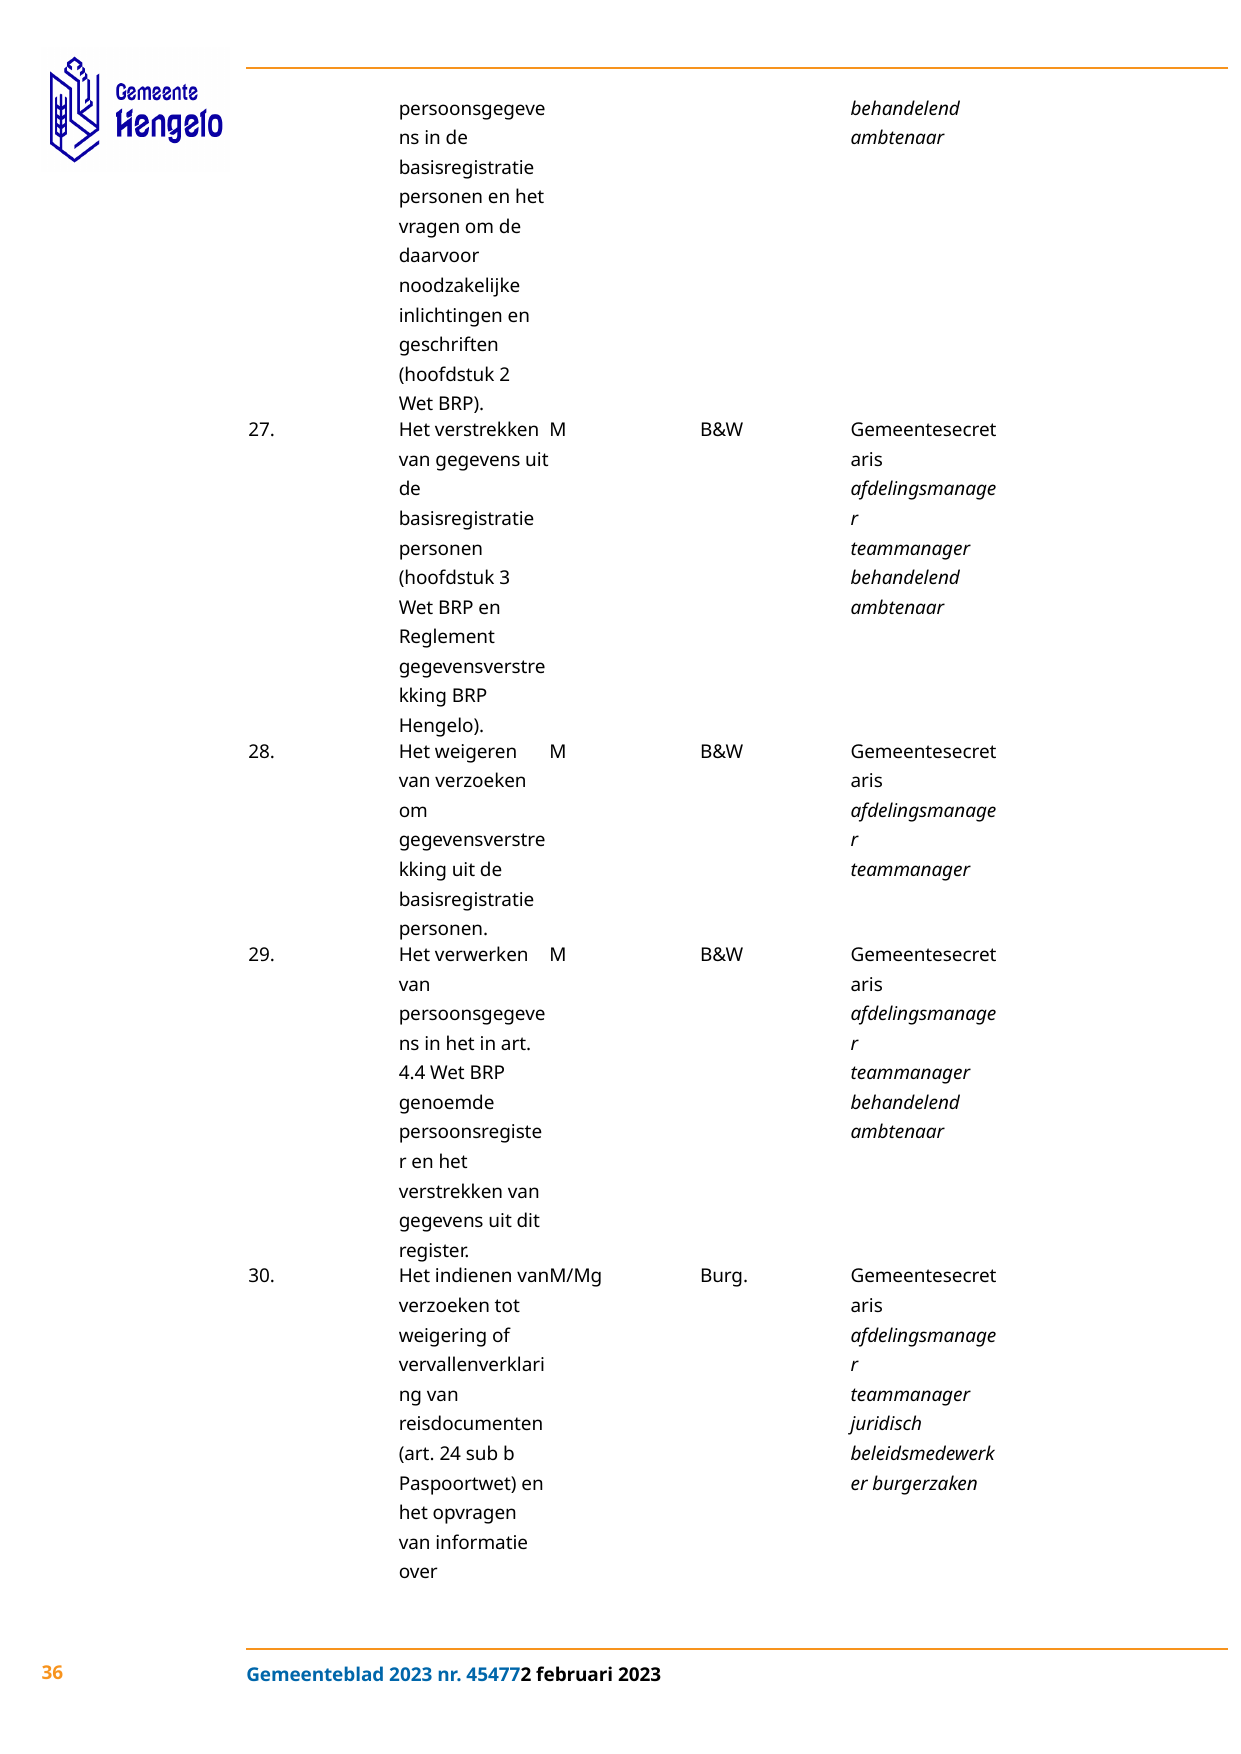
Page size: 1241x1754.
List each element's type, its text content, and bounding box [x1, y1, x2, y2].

table_cell [1001, 1263, 1152, 1584]
table_cell Burg. [700, 1263, 850, 1584]
table_cell B&W [700, 738, 850, 941]
table_cell [248, 95, 398, 416]
table_cell [549, 95, 700, 416]
table_cell 28. [248, 738, 398, 941]
table_cell Gemeentesecretaris afdelingsmanager teammanager behandelend ambtenaar [850, 416, 1001, 738]
table_cell B&W [700, 941, 850, 1263]
table_cell [1001, 95, 1152, 416]
table_cell 29. [248, 941, 398, 1263]
table_cell [1001, 738, 1152, 941]
table_cell [1001, 941, 1152, 1263]
table_cell Gemeentesecretaris afdelingsmanager teammanager behandelend ambtenaar [850, 941, 1001, 1263]
table_cell Het verwerken van persoonsgegevens in het in art. 4.4 Wet BRP genoemde persoonsregister en het verstrekken van gegevens uit dit register. [399, 941, 549, 1263]
table_cell M/Mg [549, 1263, 700, 1584]
table_cell Gemeentesecretaris afdelingsmanager teammanager [850, 738, 1001, 941]
table_cell behandelend ambtenaar [850, 95, 1001, 416]
table_cell Het verstrekken van gegevens uit de basisregistratie personen (hoofdstuk 3 Wet BRP en Reglement gegevensverstrekking BRP Hengelo). [399, 416, 549, 738]
table_cell persoonsgegevens in de basisregistratie personen en het vragen om de daarvoor noodzakelijke inlichtingen en geschriften (hoofdstuk 2 Wet BRP). [399, 95, 549, 416]
table_cell 27. [248, 416, 398, 738]
table_cell Het weigeren van verzoeken om gegevensverstrekking uit de basisregistratie personen. [399, 738, 549, 941]
table_cell Gemeentesecretaris afdelingsmanager teammanager juridisch beleidsmedewerker burgerzaken [850, 1263, 1001, 1584]
table_cell [700, 95, 850, 416]
table_cell M [549, 941, 700, 1263]
table_cell M [549, 738, 700, 941]
table_cell M [549, 416, 700, 738]
table_cell [1001, 416, 1152, 738]
table_cell B&W [700, 416, 850, 738]
table_cell 30. [248, 1263, 398, 1584]
table_cell Het indienen van verzoeken tot weigering of vervallenverklaring van reisdocumenten (art. 24 sub b Paspoortwet) en het opvragen van informatie over [399, 1263, 549, 1584]
picture [41, 47, 231, 172]
